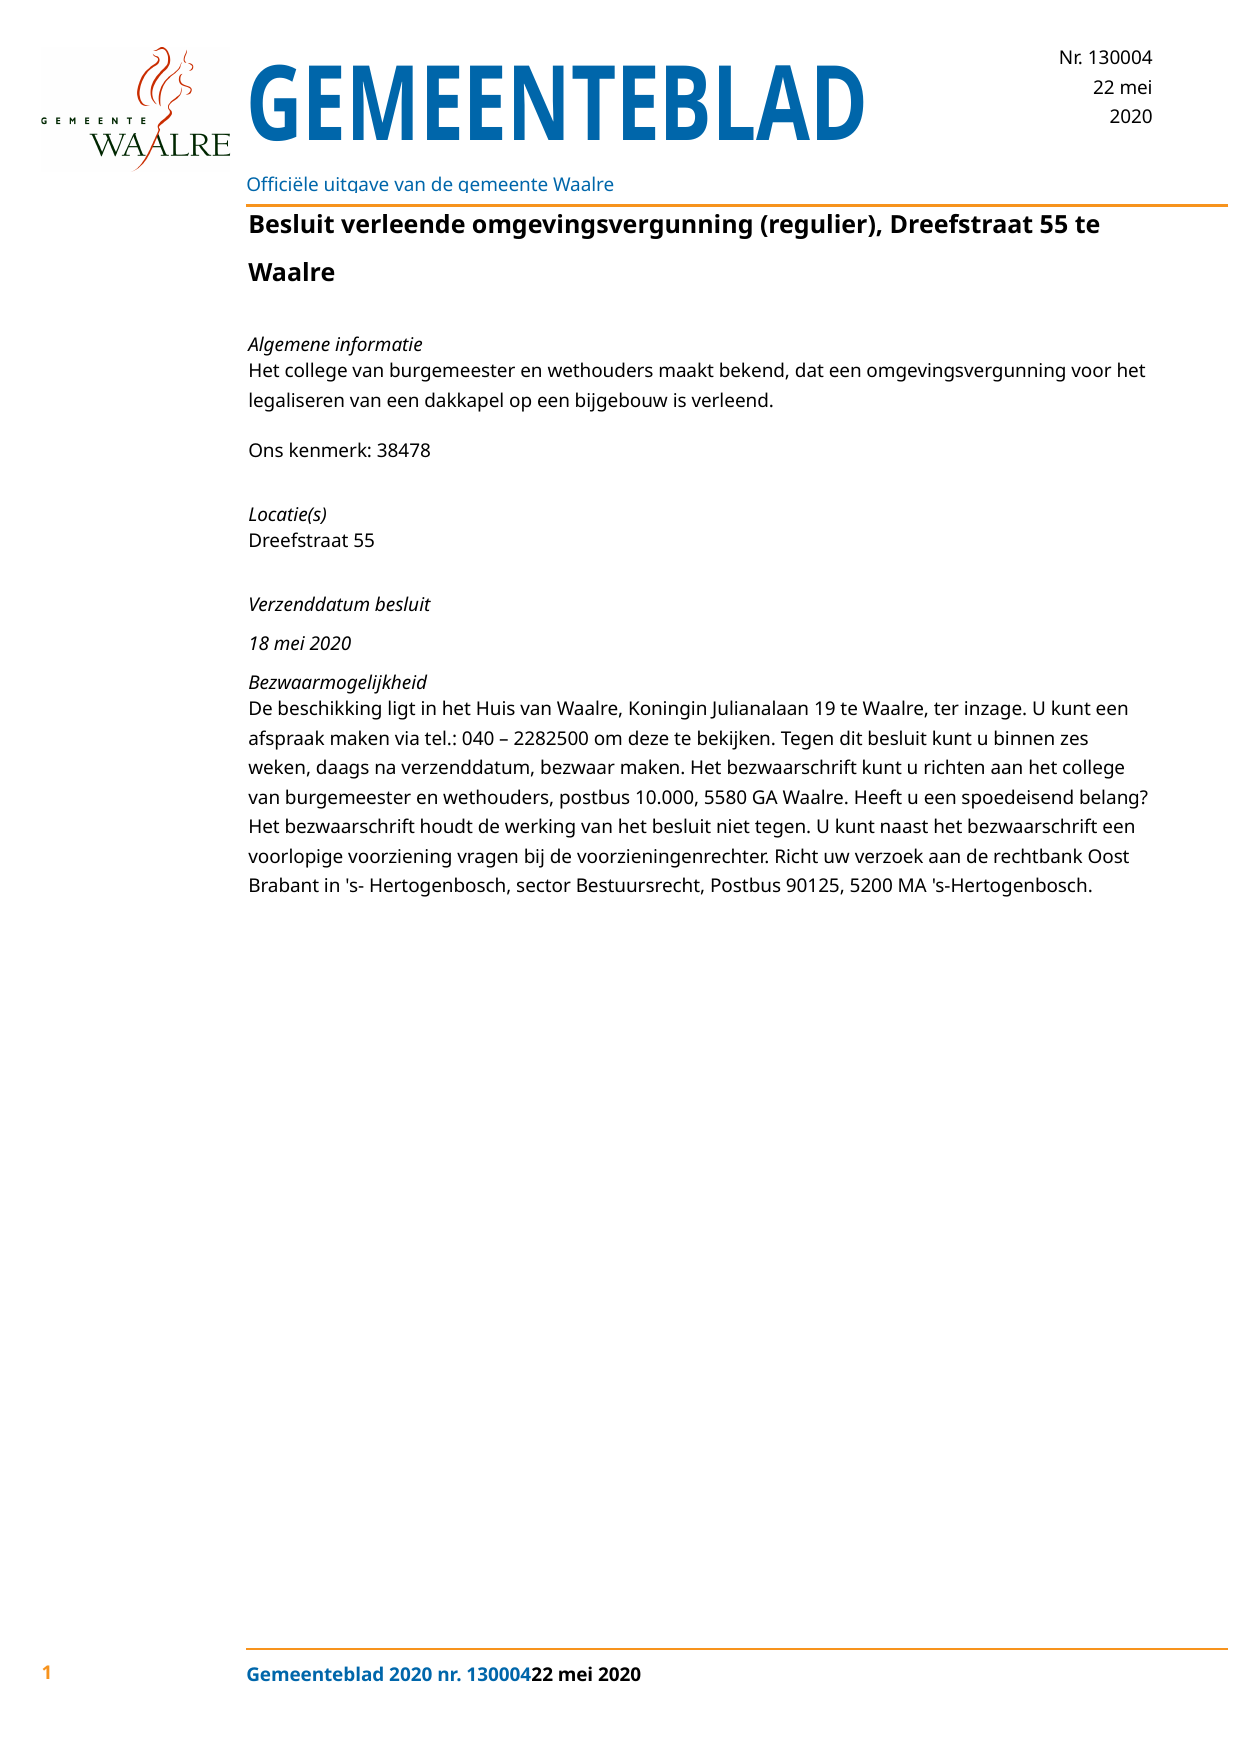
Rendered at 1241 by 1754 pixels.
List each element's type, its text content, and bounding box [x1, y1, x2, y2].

text Bezwaarmogelijkheid [248, 669, 1152, 695]
text Besluit verleende omgevingsvergunning (regulier), Dreefstraat 55 te Waalre [248, 207, 1152, 288]
text Dreefstraat 55 [248, 527, 1152, 553]
picture [41, 47, 231, 172]
text Algemene informatie [248, 331, 1152, 357]
text Ons kenmerk: 38478 [248, 437, 1152, 463]
text Locatie(s) [248, 501, 1152, 527]
text Het college van burgemeester en wethouders maakt bekend, dat een omgevingsvergunning voor het legaliseren van een dakkapel op een bijgebouw is verleend. [248, 357, 1152, 412]
text 18 mei 2020 [248, 630, 1152, 656]
text Verzenddatum besluit [248, 591, 1152, 617]
text De beschikking ligt in het Huis van Waalre, Koningin Julianalaan 19 te Waalre, ter inzage. U kunt een afspraak maken via tel.: 040 – 2282500 om deze te bekijken. Tegen dit besluit kunt u binnen zes weken, daags na verzenddatum, bezwaar maken. Het bezwaarschrift kunt u richten aan het college van burgemeester en wethouders, postbus 10.000, 5580 GA Waalre. Heeft u een spoedeisend belang? Het bezwaarschrift houdt de werking van het besluit niet tegen. U kunt naast het bezwaarschrift een voorlopige voorziening vragen bij de voorzieningenrechter. Richt uw verzoek aan de rechtbank Oost Brabant in 's- Hertogenbosch, sector Bestuursrecht, Postbus 90125, 5200 MA 's-Hertogenbosch. [248, 695, 1152, 898]
